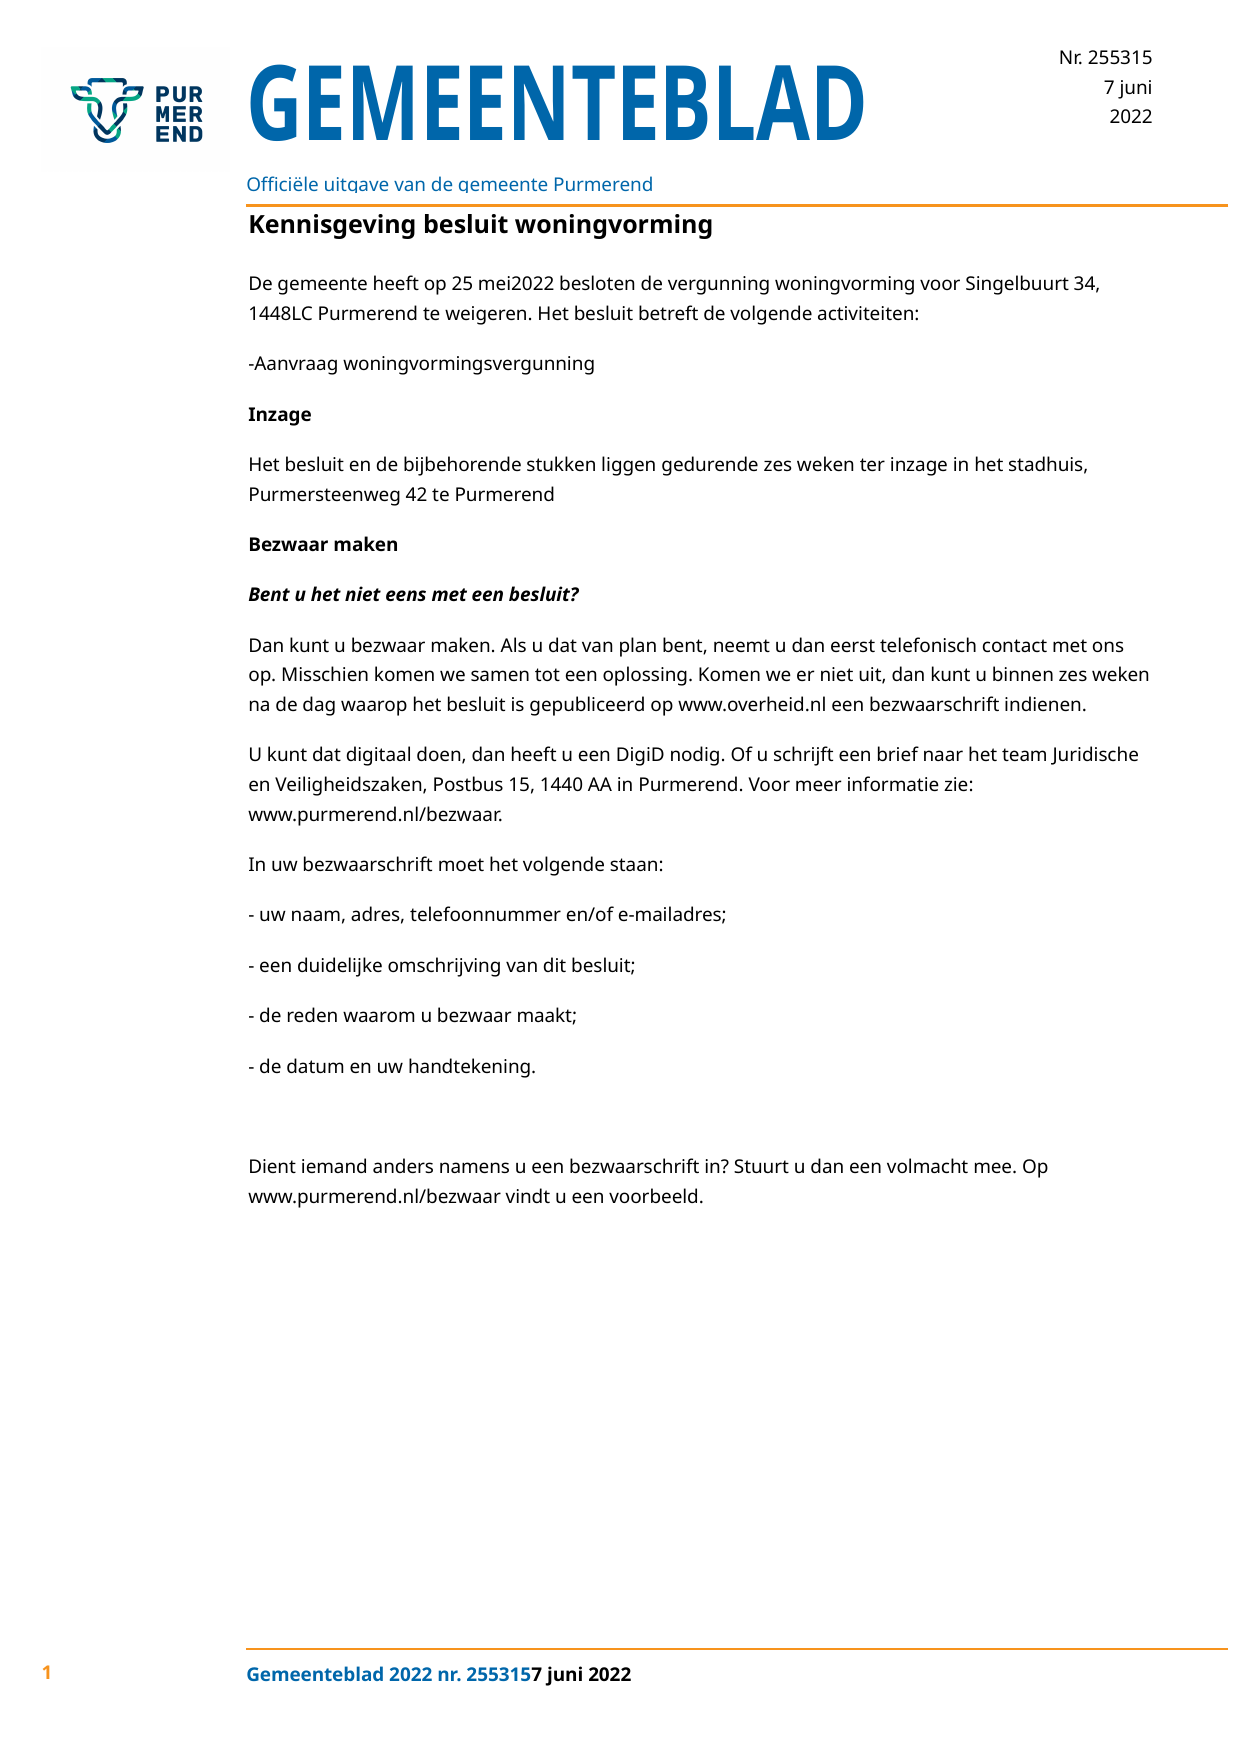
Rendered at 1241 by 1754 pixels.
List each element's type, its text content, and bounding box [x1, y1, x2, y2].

text U kunt dat digitaal doen, dan heeft u een DigiD nodig. Of u schrijft een brief naar het team Juridische en Veiligheidszaken, Postbus 15, 1440 AA in Purmerend. Voor meer informatie zie: www.purmerend.nl/bezwaar. [248, 742, 1152, 826]
text Dient iemand anders namens u een bezwaarschrift in? Stuurt u dan een volmacht mee. Op www.purmerend.nl/bezwaar vindt u een voorbeeld. [248, 1154, 1152, 1209]
text Bezwaar maken [248, 531, 1152, 557]
text - de datum en uw handtekening. [248, 1053, 1152, 1078]
text Inzage [248, 401, 1152, 426]
text De gemeente heeft op 25 mei2022 besloten de vergunning woningvorming voor Singelbuurt 34, 1448LC Purmerend te weigeren. Het besluit betreft de volgende activiteiten: [248, 270, 1152, 326]
text Kennisgeving besluit woningvorming [248, 207, 1152, 241]
picture [41, 47, 231, 172]
text -Aanvraag woningvormingsvergunning [248, 350, 1152, 376]
text In uw bezwaarschrift moet het volgende staan: [248, 851, 1152, 877]
text Dan kunt u bezwaar maken. Als u dat van plan bent, neemt u dan eerst telefonisch contact met ons op. Misschien komen we samen tot een oplossing. Komen we er niet uit, dan kunt u binnen zes weken na de dag waarop het besluit is gepubliceerd op www.overheid.nl een bezwaarschrift indienen. [248, 632, 1152, 717]
text Het besluit en de bijbehorende stukken liggen gedurende zes weken ter inzage in het stadhuis, Purmersteenweg 42 te Purmerend [248, 451, 1152, 506]
text - de reden waarom u bezwaar maakt; [248, 1002, 1152, 1028]
text - uw naam, adres, telefoonnummer en/of e-mailadres; [248, 902, 1152, 927]
text - een duidelijke omschrijving van dit besluit; [248, 952, 1152, 978]
text Bent u het niet eens met een besluit? [248, 582, 1152, 607]
